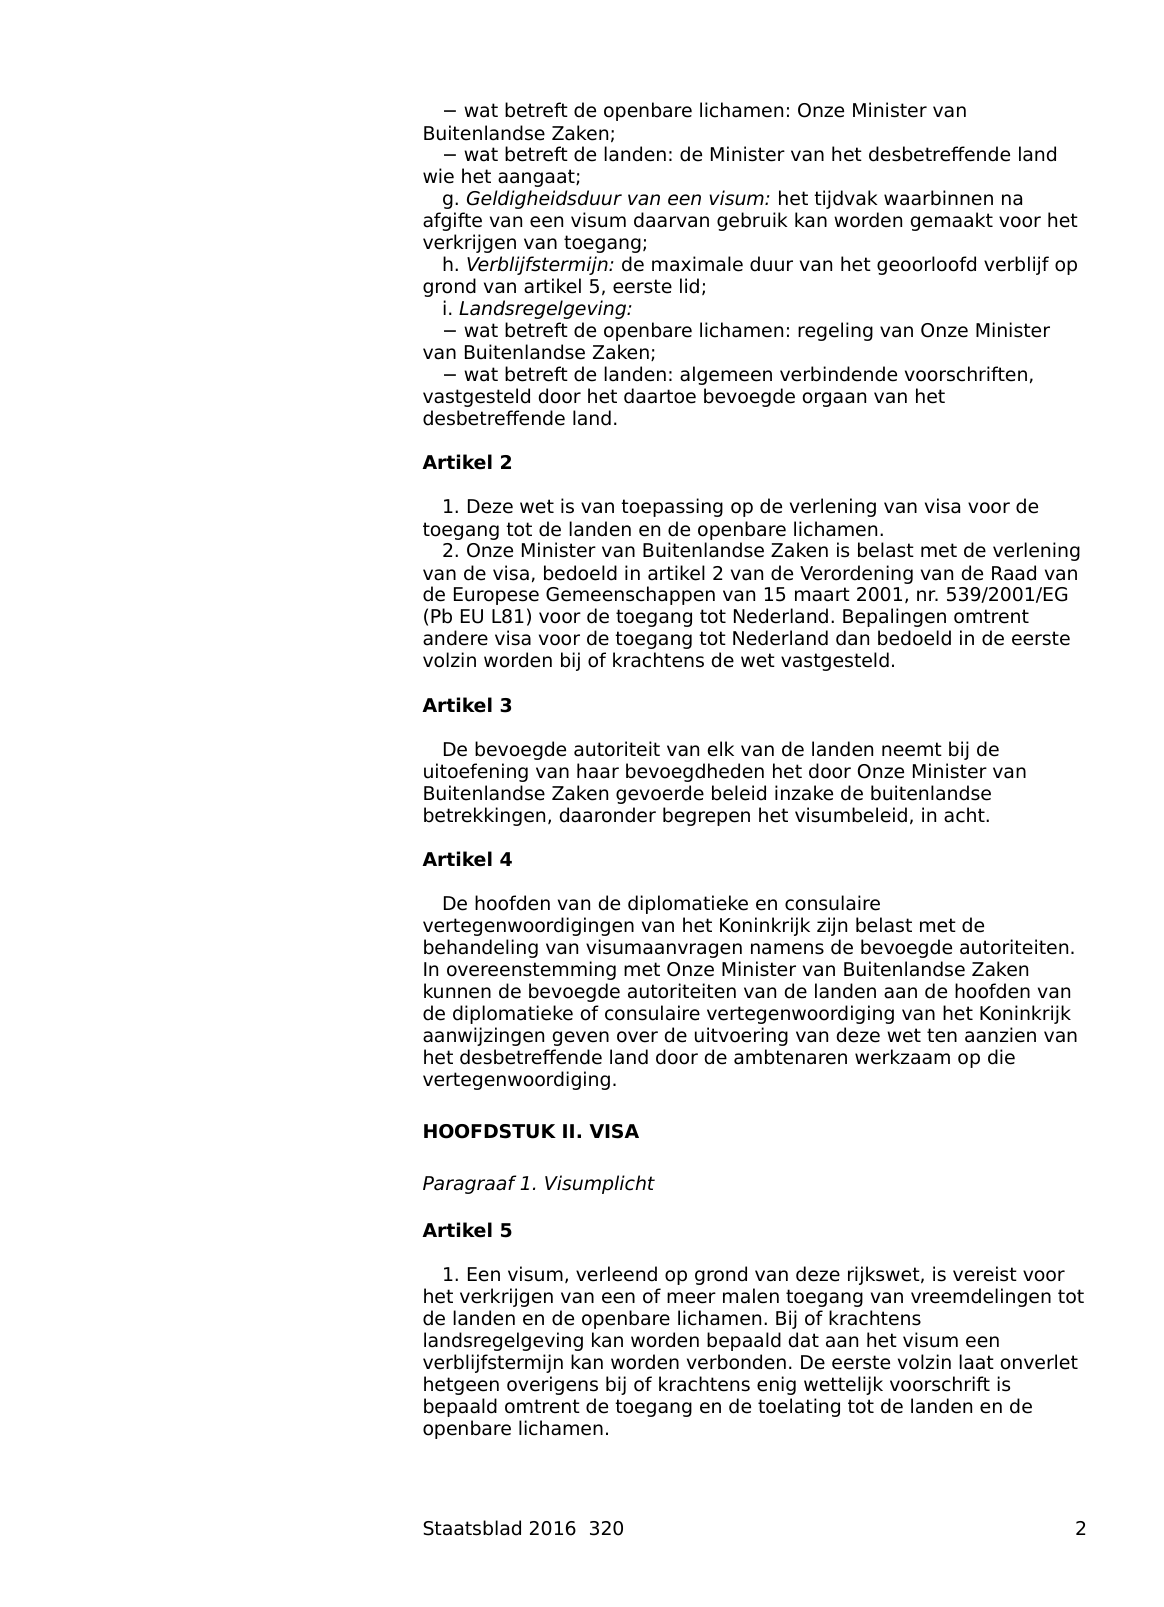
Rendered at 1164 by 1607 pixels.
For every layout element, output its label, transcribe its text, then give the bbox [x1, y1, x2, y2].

subtitle Paragraaf 1. Visumplicht [422, 1173, 1087, 1195]
text g. Geldigheidsduur van een visum: het tijdvak waarbinnen na afgifte van een visum daarvan gebruik kan worden gemaakt voor het verkrijgen van toegang; [422, 188, 1087, 254]
text − wat betreft de landen: algemeen verbindende voorschriften, vastgesteld door het daartoe bevoegde orgaan van het desbetreffende land. [422, 364, 1087, 430]
text − wat betreft de landen: de Minister van het desbetreffende land wie het aangaat; [422, 144, 1087, 188]
text i. Landsregelgeving: [422, 298, 1087, 320]
text − wat betreft de openbare lichamen: regeling van Onze Minister van Buitenlandse Zaken; [422, 320, 1087, 364]
subtitle Artikel 2 [422, 452, 1087, 474]
text − wat betreft de openbare lichamen: Onze Minister van Buitenlandse Zaken; [422, 100, 1087, 144]
text 1. Deze wet is van toepassing op de verlening van visa voor de toegang tot de landen en de openbare lichamen. [422, 496, 1087, 540]
subtitle HOOFDSTUK II. VISA [422, 1121, 1087, 1143]
text h. Verblijfstermijn: de maximale duur van het geoorloofd verblijf op grond van artikel 5, eerste lid; [422, 254, 1087, 298]
text 2. Onze Minister van Buitenlandse Zaken is belast met de verlening van de visa, bedoeld in artikel 2 van de Verordening van de Raad van de Europese Gemeenschappen van 15 maart 2001, nr. 539/2001/EG (Pb EU L81) voor de toegang tot Nederland. Bepalingen omtrent andere visa voor de toegang tot Nederland dan bedoeld in de eerste volzin worden bij of krachtens de wet vastgesteld. [422, 540, 1087, 672]
subtitle Artikel 4 [422, 849, 1087, 871]
text 1. Een visum, verleend op grond van deze rijkswet, is vereist voor het verkrijgen van een of meer malen toegang van vreemdelingen tot de landen en de openbare lichamen. Bij of krachtens landsregelgeving kan worden bepaald dat aan het visum een verblijfstermijn kan worden verbonden. De eerste volzin laat onverlet hetgeen overigens bij of krachtens enig wettelijk voorschrift is bepaald omtrent de toegang en de toelating tot de landen en de openbare lichamen. [422, 1264, 1087, 1440]
subtitle Artikel 3 [422, 694, 1087, 716]
text De bevoegde autoriteit van elk van de landen neemt bij de uitoefening van haar bevoegdheden het door Onze Minister van Buitenlandse Zaken gevoerde beleid inzake de buitenlandse betrekkingen, daaronder begrepen het visumbeleid, in acht. [422, 739, 1087, 827]
text De hoofden van de diplomatieke en consulaire vertegenwoordigingen van het Koninkrijk zijn belast met de behandeling van visumaanvragen namens de bevoegde autoriteiten. In overeenstemming met Onze Minister van Buitenlandse Zaken kunnen de bevoegde autoriteiten van de landen aan de hoofden van de diplomatieke of consulaire vertegenwoordiging van het Koninkrijk aanwijzingen geven over de uitvoering van deze wet ten aanzien van het desbetreffende land door de ambtenaren werkzaam op die vertegenwoordiging. [422, 893, 1087, 1091]
subtitle Artikel 5 [422, 1220, 1087, 1242]
